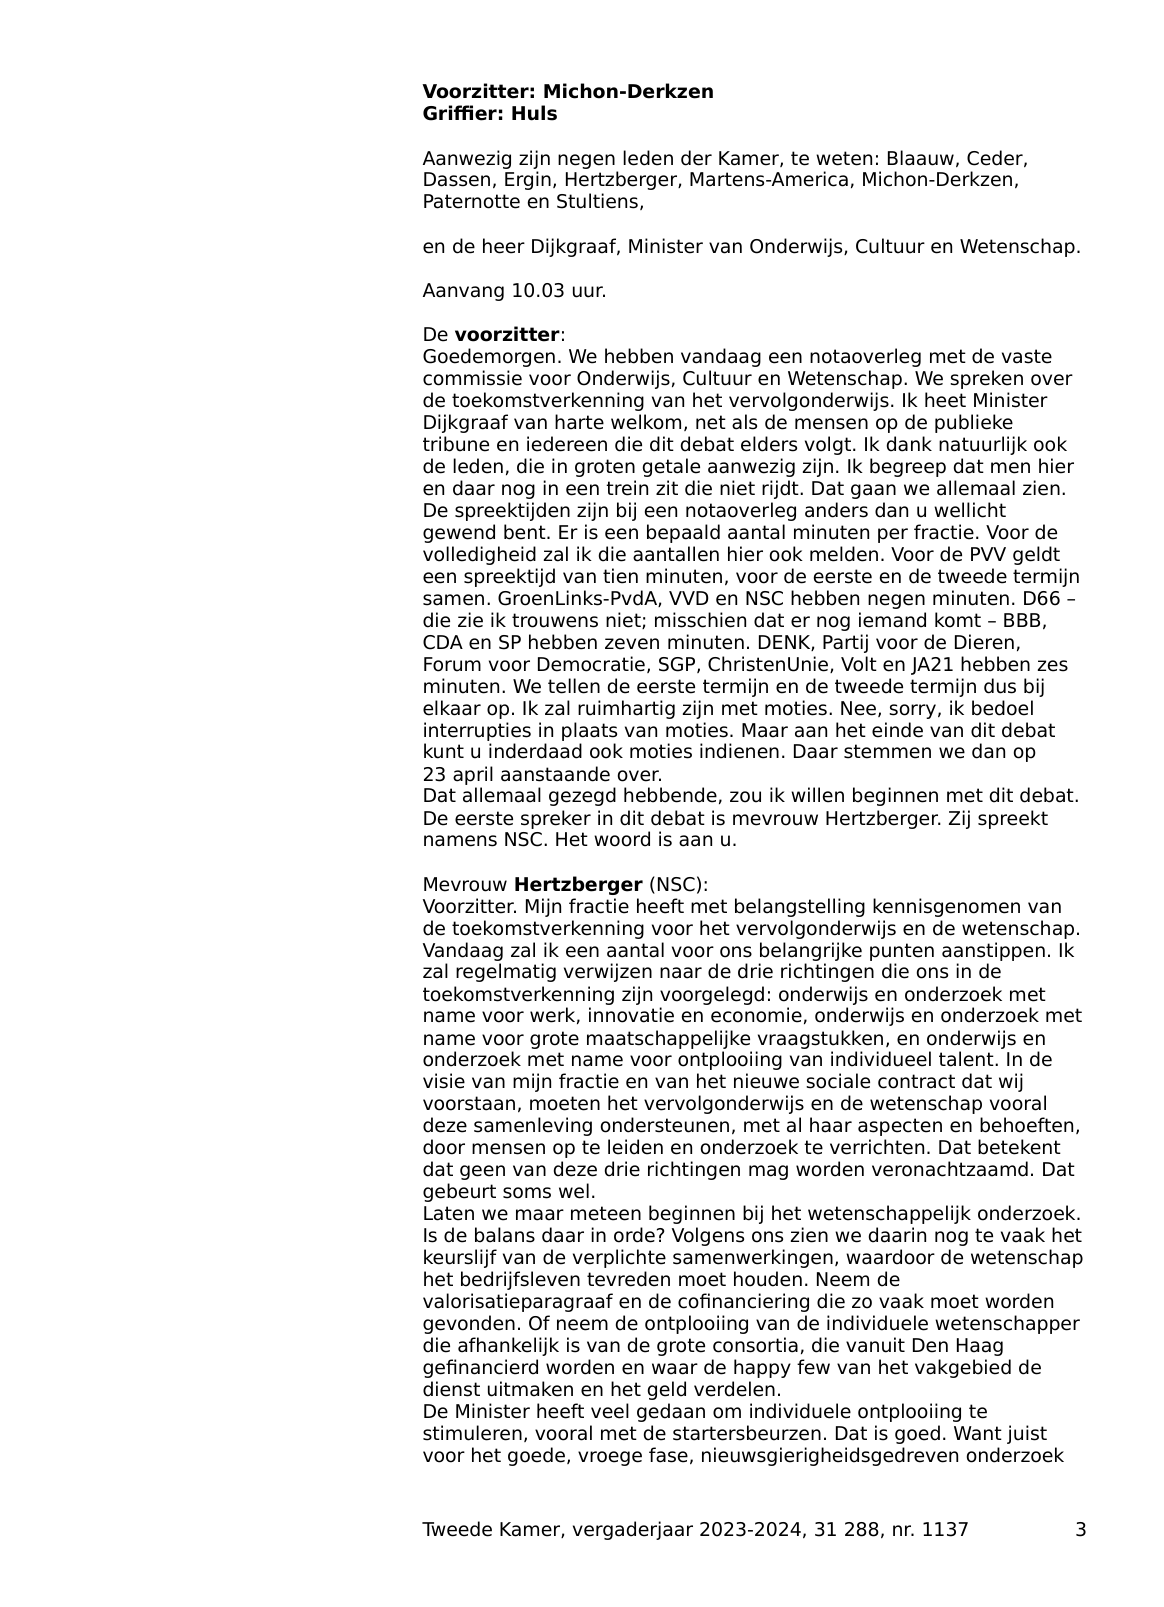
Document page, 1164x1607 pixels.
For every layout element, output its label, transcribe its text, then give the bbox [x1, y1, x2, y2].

text De spreektijden zijn bij een notaoverleg anders dan u wellicht gewend bent. Er is een bepaald aantal minuten per fractie. Voor de volledigheid zal ik die aantallen hier ook melden. Voor de PVV geldt een spreektijd van tien minuten, voor de eerste en de tweede termijn samen. GroenLinks-PvdA, VVD en NSC hebben negen minuten. D66 – die zie ik trouwens niet; misschien dat er nog iemand komt – BBB, CDA en SP hebben zeven minuten. DENK, Partij voor de Dieren, Forum voor Democratie, SGP, ChristenUnie, Volt en JA21 hebben zes minuten. We tellen de eerste termijn en de tweede termijn dus bij elkaar op. Ik zal ruimhartig zijn met moties. Nee, sorry, ik bedoel interrupties in plaats van moties. Maar aan het einde van dit debat kunt u inderdaad ook moties indienen. Daar stemmen we dan op 23 april aanstaande over. [422, 500, 1087, 785]
text Aanvang 10.03 uur. [422, 280, 1087, 302]
text Voorzitter. Mijn fractie heeft met belangstelling kennisgenomen van de toekomstverkenning voor het vervolgonderwijs en de wetenschap. Vandaag zal ik een aantal voor ons belangrijke punten aanstippen. Ik zal regelmatig verwijzen naar de drie richtingen die ons in de toekomstverkenning zijn voorgelegd: onderwijs en onderzoek met name voor werk, innovatie en economie, onderwijs en onderzoek met name voor grote maatschappelijke vraagstukken, en onderwijs en onderzoek met name voor ontplooiing van individueel talent. In de visie van mijn fractie en van het nieuwe sociale contract dat wij voorstaan, moeten het vervolgonderwijs en de wetenschap vooral deze samenleving ondersteunen, met al haar aspecten en behoeften, door mensen op te leiden en onderzoek te verrichten. Dat betekent dat geen van deze drie richtingen mag worden veronachtzaamd. Dat gebeurt soms wel. [422, 896, 1087, 1203]
text Mevrouw Hertzberger (NSC): [422, 873, 1087, 896]
text Dat allemaal gezegd hebbende, zou ik willen beginnen met dit debat. De eerste spreker in dit debat is mevrouw Hertzberger. Zij spreekt namens NSC. Het woord is aan u. [422, 785, 1087, 851]
text en de heer Dijkgraaf, Minister van Onderwijs, Cultuur en Wetenschap. [422, 236, 1087, 257]
text Griffier: Huls [422, 103, 1087, 125]
text De Minister heeft veel gedaan om individuele ontplooiing te stimuleren, vooral met de startersbeurzen. Dat is goed. Want juist voor het goede, vroege fase, nieuwsgierigheidsgedreven onderzoek [422, 1401, 1087, 1467]
text Voorzitter: Michon-Derkzen [422, 81, 1087, 103]
text De voorzitter: [422, 324, 1087, 346]
text Goedemorgen. We hebben vandaag een notaoverleg met de vaste commissie voor Onderwijs, Cultuur en Wetenschap. We spreken over de toekomstverkenning van het vervolgonderwijs. Ik heet Minister Dijkgraaf van harte welkom, net als de mensen op de publieke tribune en iedereen die dit debat elders volgt. Ik dank natuurlijk ook de leden, die in groten getale aanwezig zijn. Ik begreep dat men hier en daar nog in een trein zit die niet rijdt. Dat gaan we allemaal zien. [422, 346, 1087, 500]
text Aanwezig zijn negen leden der Kamer, te weten: Blaauw, Ceder, Dassen, Ergin, Hertzberger, Martens-America, Michon-Derkzen, Paternotte en Stultiens, [422, 147, 1087, 213]
text Laten we maar meteen beginnen bij het wetenschappelijk onderzoek. Is de balans daar in orde? Volgens ons zien we daarin nog te vaak het keurslijf van de verplichte samenwerkingen, waardoor de wetenschap het bedrijfsleven tevreden moet houden. Neem de valorisatieparagraaf en de cofinanciering die zo vaak moet worden gevonden. Of neem de ontplooiing van de individuele wetenschapper die afhankelijk is van de grote consortia, die vanuit Den Haag gefinancierd worden en waar de happy few van het vakgebied de dienst uitmaken en het geld verdelen. [422, 1203, 1087, 1401]
